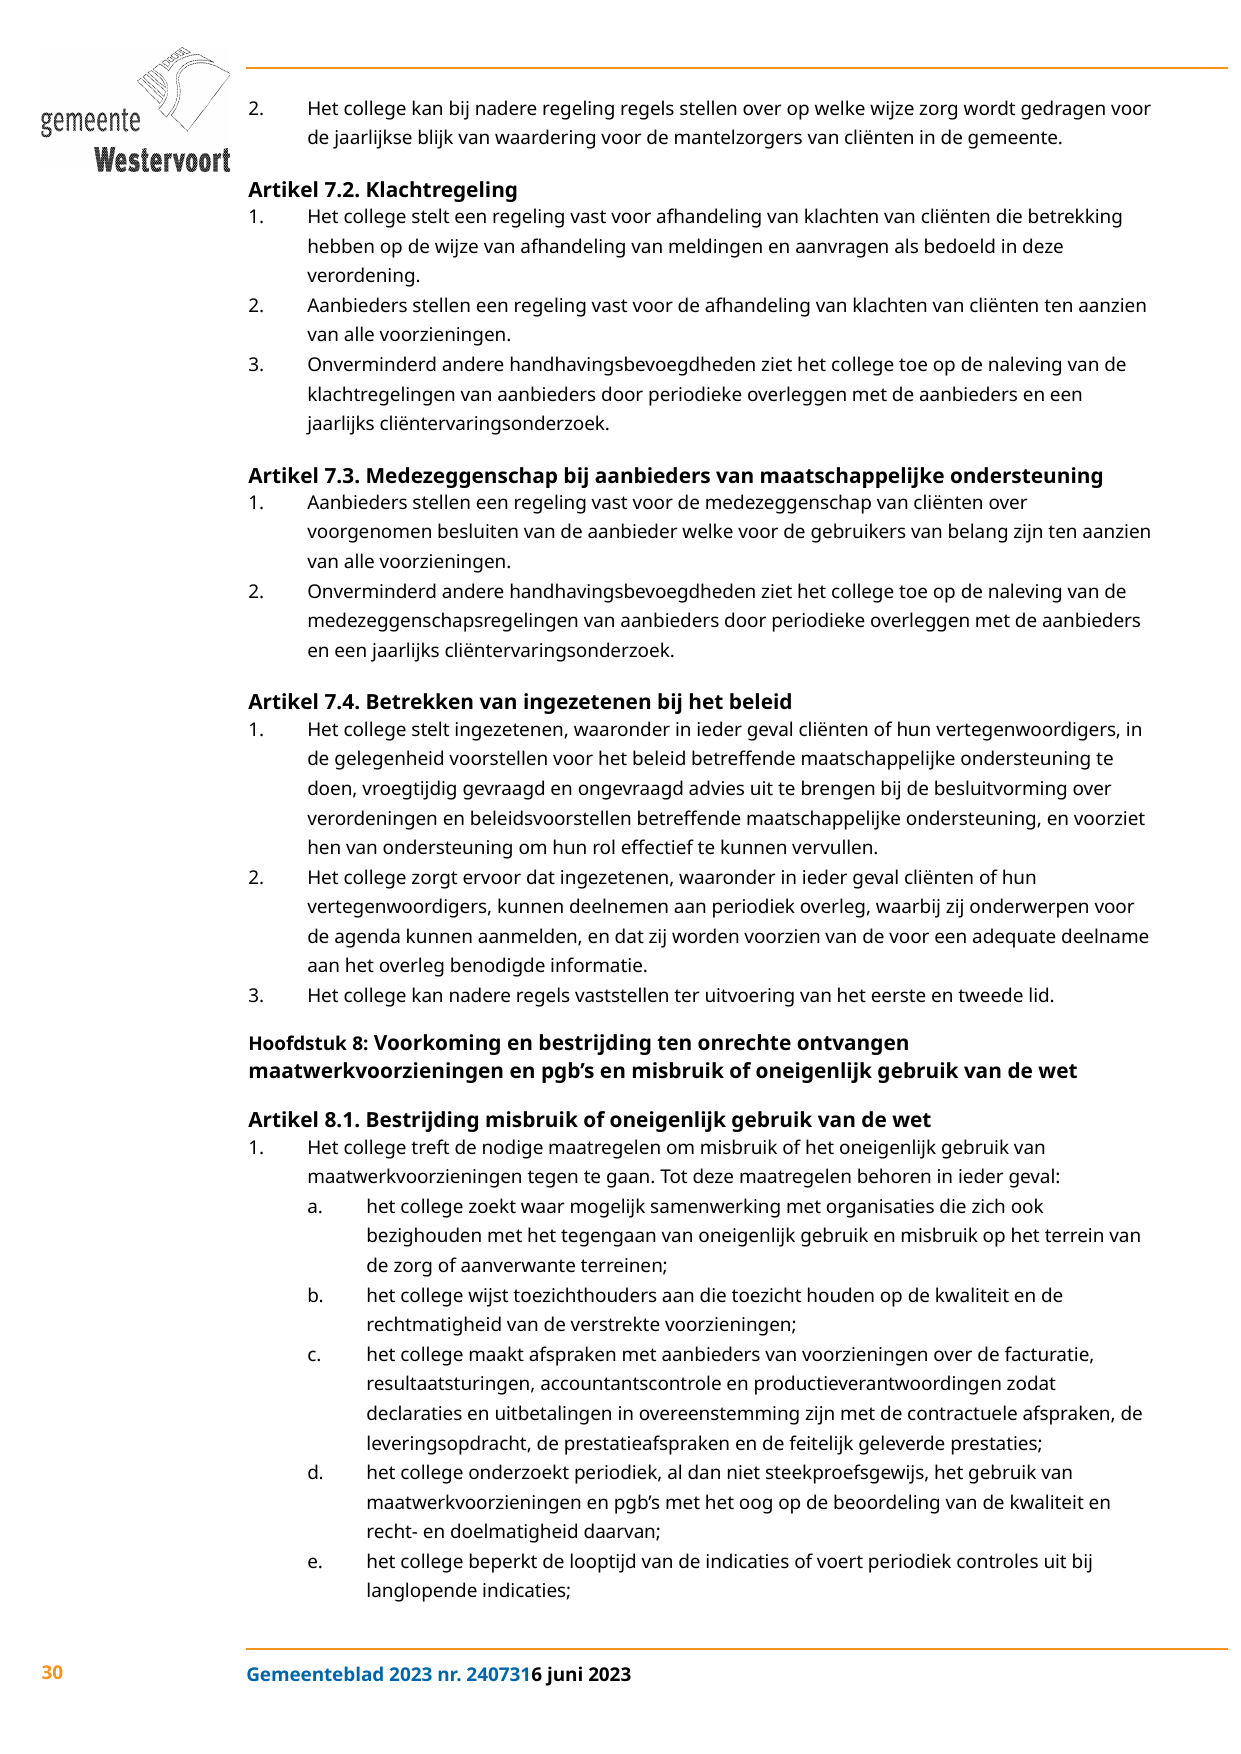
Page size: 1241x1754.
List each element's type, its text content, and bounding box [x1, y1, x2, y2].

list het college zoekt waar mogelijk samenwerking met organisaties die zich ook bezighouden met het tegengaan van oneigenlijk gebruik en misbruik op het terrein van de zorg of aanverwante terreinen; [307, 1193, 1152, 1278]
list Onverminderd andere handhavingsbevoegdheden ziet het college toe op de naleving van de klachtregelingen van aanbieders door periodieke overleggen met de aanbieders en een jaarlijks cliëntervaringsonderzoek. [248, 351, 1152, 436]
list het college maakt afspraken met aanbieders van voorzieningen over de facturatie, resultaatsturingen, accountantscontrole en productieverantwoordingen zodat declaraties en uitbetalingen in overeenstemming zijn met de contractuele afspraken, de leveringsopdracht, de prestatieafspraken en de feitelijk geleverde prestaties; [307, 1341, 1152, 1456]
list Het college stelt een regeling vast voor afhandeling van klachten van cliënten die betrekking hebben op de wijze van afhandeling van meldingen en aanvragen als bedoeld in deze verordening. [248, 203, 1152, 288]
list Onverminderd andere handhavingsbevoegdheden ziet het college toe op de naleving van de medezeggenschapsregelingen van aanbieders door periodieke overleggen met de aanbieders en een jaarlijks cliëntervaringsonderzoek. [248, 578, 1152, 663]
list Aanbieders stellen een regeling vast voor de medezeggenschap van cliënten over voorgenomen besluiten van de aanbieder welke voor de gebruikers van belang zijn ten aanzien van alle voorzieningen. [248, 489, 1152, 574]
text Artikel 7.2. Klachtregeling [248, 175, 1152, 203]
list het college wijst toezichthouders aan die toezicht houden op de kwaliteit en de rechtmatigheid van de verstrekte voorzieningen; [307, 1282, 1152, 1337]
list het college beperkt de looptijd van de indicaties of voert periodiek controles uit bij langlopende indicaties; [307, 1548, 1152, 1603]
picture [41, 47, 231, 172]
list Het college kan nadere regels vaststellen ter uitvoering van het eerste en tweede lid. [248, 982, 1152, 1008]
text Artikel 7.3. Medezeggenschap bij aanbieders van maatschappelijke ondersteuning [248, 461, 1152, 489]
text Artikel 7.4. Betrekken van ingezetenen bij het beleid [248, 687, 1152, 716]
list Het college zorgt ervoor dat ingezetenen, waaronder in ieder geval cliënten of hun vertegenwoordigers, kunnen deelnemen aan periodiek overleg, waarbij zij onderwerpen voor de agenda kunnen aanmelden, en dat zij worden voorzien van de voor een adequate deelname aan het overleg benodigde informatie. [248, 864, 1152, 978]
text Hoofdstuk 8: Voorkoming en bestrijding ten onrechte ontvangen maatwerkvoorzieningen en pgb’s en misbruik of oneigenlijk gebruik van de wet [248, 1028, 1152, 1085]
list het college onderzoekt periodiek, al dan niet steekproefsgewijs, het gebruik van maatwerkvoorzieningen en pgb’s met het oog op de beoordeling van de kwaliteit en recht- en doelmatigheid daarvan; [307, 1459, 1152, 1544]
list Aanbieders stellen een regeling vast voor de afhandeling van klachten van cliënten ten aanzien van alle voorzieningen. [248, 292, 1152, 347]
list Het college kan bij nadere regeling regels stellen over op welke wijze zorg wordt gedragen voor de jaarlijkse blijk van waardering voor de mantelzorgers van cliënten in de gemeente. [248, 95, 1152, 150]
list Het college stelt ingezetenen, waaronder in ieder geval cliënten of hun vertegenwoordigers, in de gelegenheid voorstellen voor het beleid betreffende maatschappelijke ondersteuning te doen, vroegtijdig gevraagd en ongevraagd advies uit te brengen bij de besluitvorming over verordeningen en beleidsvoorstellen betreffende maatschappelijke ondersteuning, en voorziet hen van ondersteuning om hun rol effectief te kunnen vervullen. [248, 716, 1152, 860]
text Artikel 8.1. Bestrijding misbruik of oneigenlijk gebruik van de wet [248, 1106, 1152, 1134]
list Het college treft de nodige maatregelen om misbruik of het oneigenlijk gebruik van maatwerkvoorzieningen tegen te gaan. Tot deze maatregelen behoren in ieder geval: [248, 1134, 1152, 1189]
